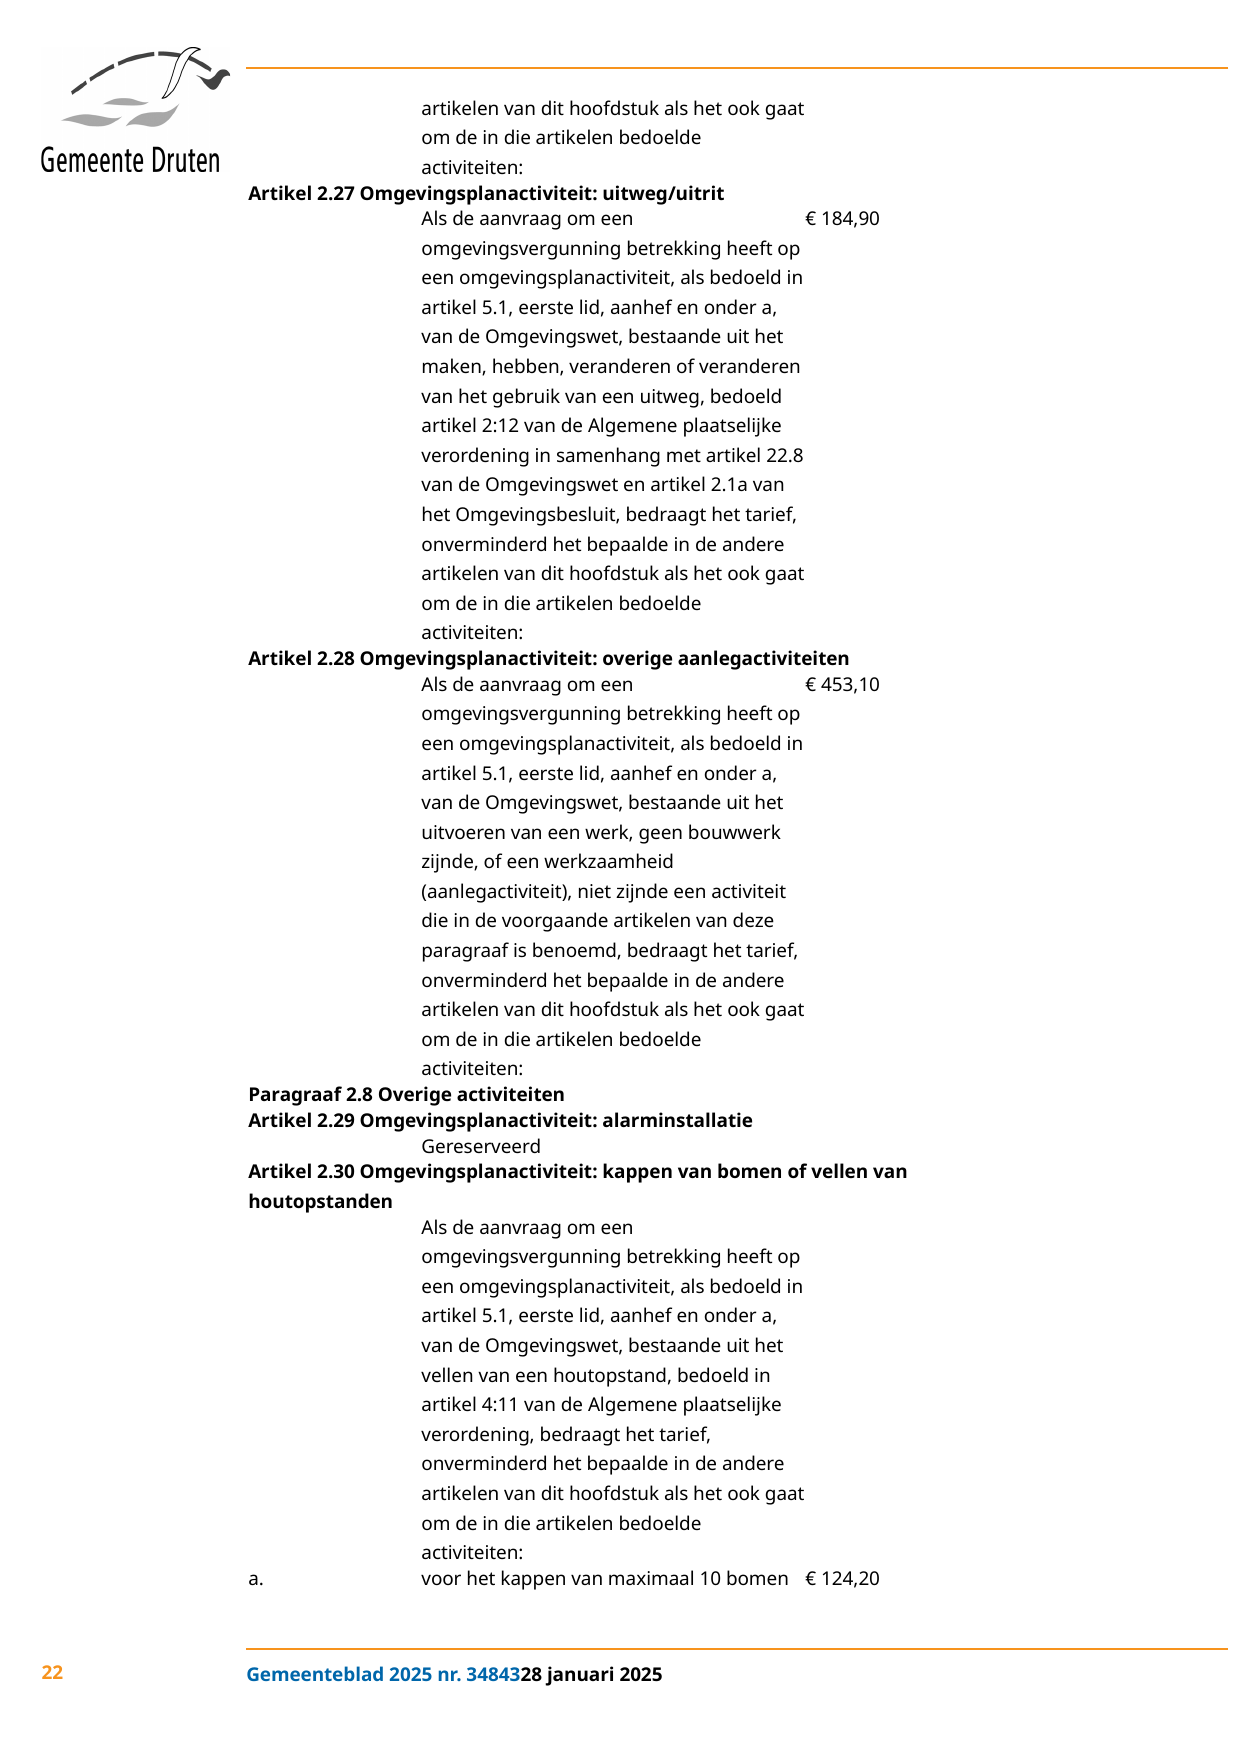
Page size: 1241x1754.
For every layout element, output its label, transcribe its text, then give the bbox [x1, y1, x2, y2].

table_cell [979, 671, 1152, 1081]
table_cell a. [248, 1565, 421, 1591]
table_cell [805, 1133, 978, 1158]
table_cell [805, 1214, 978, 1565]
table_cell [979, 1565, 1152, 1591]
table_cell [979, 205, 1152, 645]
table_cell Paragraaf 2.8 Overige activiteiten [248, 1081, 1152, 1107]
table_cell Artikel 2.27 Omgevingsplanactiviteit: uitweg/uitrit [248, 180, 978, 205]
table_cell Als de aanvraag om een omgevingsvergunning betrekking heeft op een omgevingsplanactiviteit, als bedoeld in artikel 5.1, eerste lid, aanhef en onder a, van de Omgevingswet, bestaande uit het maken, hebben, veranderen of veranderen van het gebruik van een uitweg, bedoeld artikel 2:12 van de Algemene plaatselijke verordening in samenhang met artikel 22.8 van de Omgevingswet en artikel 2.1a van het Omgevingsbesluit, bedraagt het tarief, onverminderd het bepaalde in de andere artikelen van dit hoofdstuk als het ook gaat om de in die artikelen bedoelde activiteiten: [421, 205, 805, 645]
table_cell Als de aanvraag om een omgevingsvergunning betrekking heeft op een omgevingsplanactiviteit, als bedoeld in artikel 5.1, eerste lid, aanhef en onder a, van de Omgevingswet, bestaande uit het uitvoeren van een werk, geen bouwwerk zijnde, of een werkzaamheid (aanlegactiviteit), niet zijnde een activiteit die in de voorgaande artikelen van deze paragraaf is benoemd, bedraagt het tarief, onverminderd het bepaalde in de andere artikelen van dit hoofdstuk als het ook gaat om de in die artikelen bedoelde activiteiten: [421, 671, 805, 1081]
table_cell [979, 1133, 1152, 1158]
table_cell [979, 1214, 1152, 1565]
table_cell € 124,20 [805, 1565, 978, 1591]
table_cell [248, 205, 421, 645]
table_cell € 453,10 [805, 671, 978, 1081]
table_cell Artikel 2.28 Omgevingsplanactiviteit: overige aanlegactiviteiten [248, 645, 978, 671]
table_cell [248, 671, 421, 1081]
table_cell [979, 95, 1152, 180]
table_cell [248, 1214, 421, 1565]
table_cell voor het kappen van maximaal 10 bomen [421, 1565, 805, 1591]
table_cell [248, 95, 421, 180]
table_cell [248, 1133, 421, 1158]
table_cell [805, 95, 978, 180]
table_cell Artikel 2.30 Omgevingsplanactiviteit: kappen van bomen of vellen van houtopstanden [248, 1159, 978, 1214]
table_cell Als de aanvraag om een omgevingsvergunning betrekking heeft op een omgevingsplanactiviteit, als bedoeld in artikel 5.1, eerste lid, aanhef en onder a, van de Omgevingswet, bestaande uit het vellen van een houtopstand, bedoeld in artikel 4:11 van de Algemene plaatselijke verordening, bedraagt het tarief, onverminderd het bepaalde in de andere artikelen van dit hoofdstuk als het ook gaat om de in die artikelen bedoelde activiteiten: [421, 1214, 805, 1565]
table_cell Gereserveerd [421, 1133, 805, 1158]
table_cell € 184,90 [805, 205, 978, 645]
table_cell artikelen van dit hoofdstuk als het ook gaat om de in die artikelen bedoelde activiteiten: [421, 95, 805, 180]
table_cell Artikel 2.29 Omgevingsplanactiviteit: alarminstallatie [248, 1107, 978, 1133]
picture [41, 47, 231, 172]
